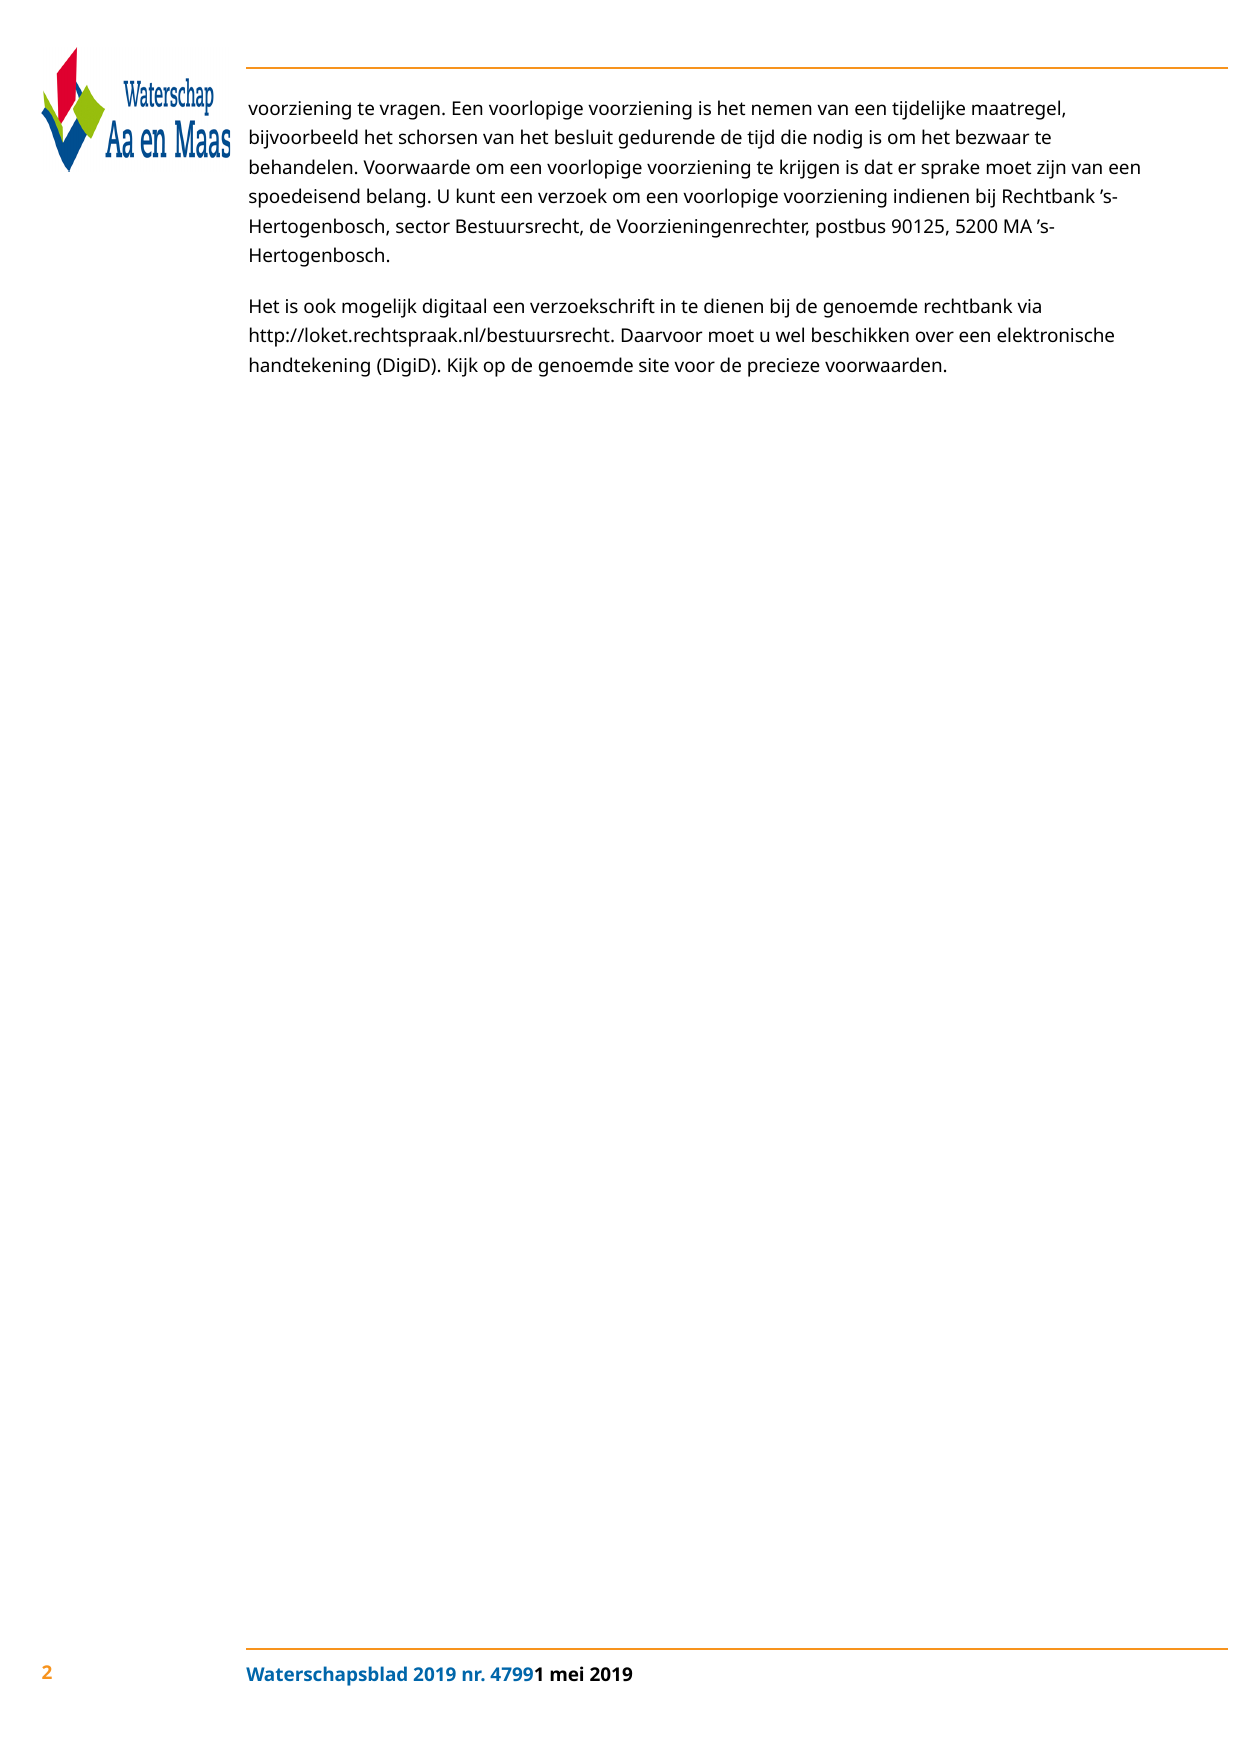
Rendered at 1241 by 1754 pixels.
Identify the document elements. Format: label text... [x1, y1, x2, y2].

text Het is ook mogelijk digitaal een verzoekschrift in te dienen bij de genoemde rechtbank via http://loket.rechtspraak.nl/bestuursrecht. Daarvoor moet u wel beschikken over een elektronische handtekening (DigiD). Kijk op de genoemde site voor de precieze voorwaarden. [248, 293, 1152, 378]
text voorziening te vragen. Een voorlopige voorziening is het nemen van een tijdelijke maatregel, bijvoorbeeld het schorsen van het besluit gedurende de tijd die nodig is om het bezwaar te behandelen. Voorwaarde om een voorlopige voorziening te krijgen is dat er sprake moet zijn van een spoedeisend belang. U kunt een verzoek om een voorlopige voorziening indienen bij Rechtbank ’s-Hertogenbosch, sector Bestuursrecht, de Voorzieningenrechter, postbus 90125, 5200 MA ’s-Hertogenbosch. [248, 95, 1152, 268]
picture [41, 47, 231, 172]
